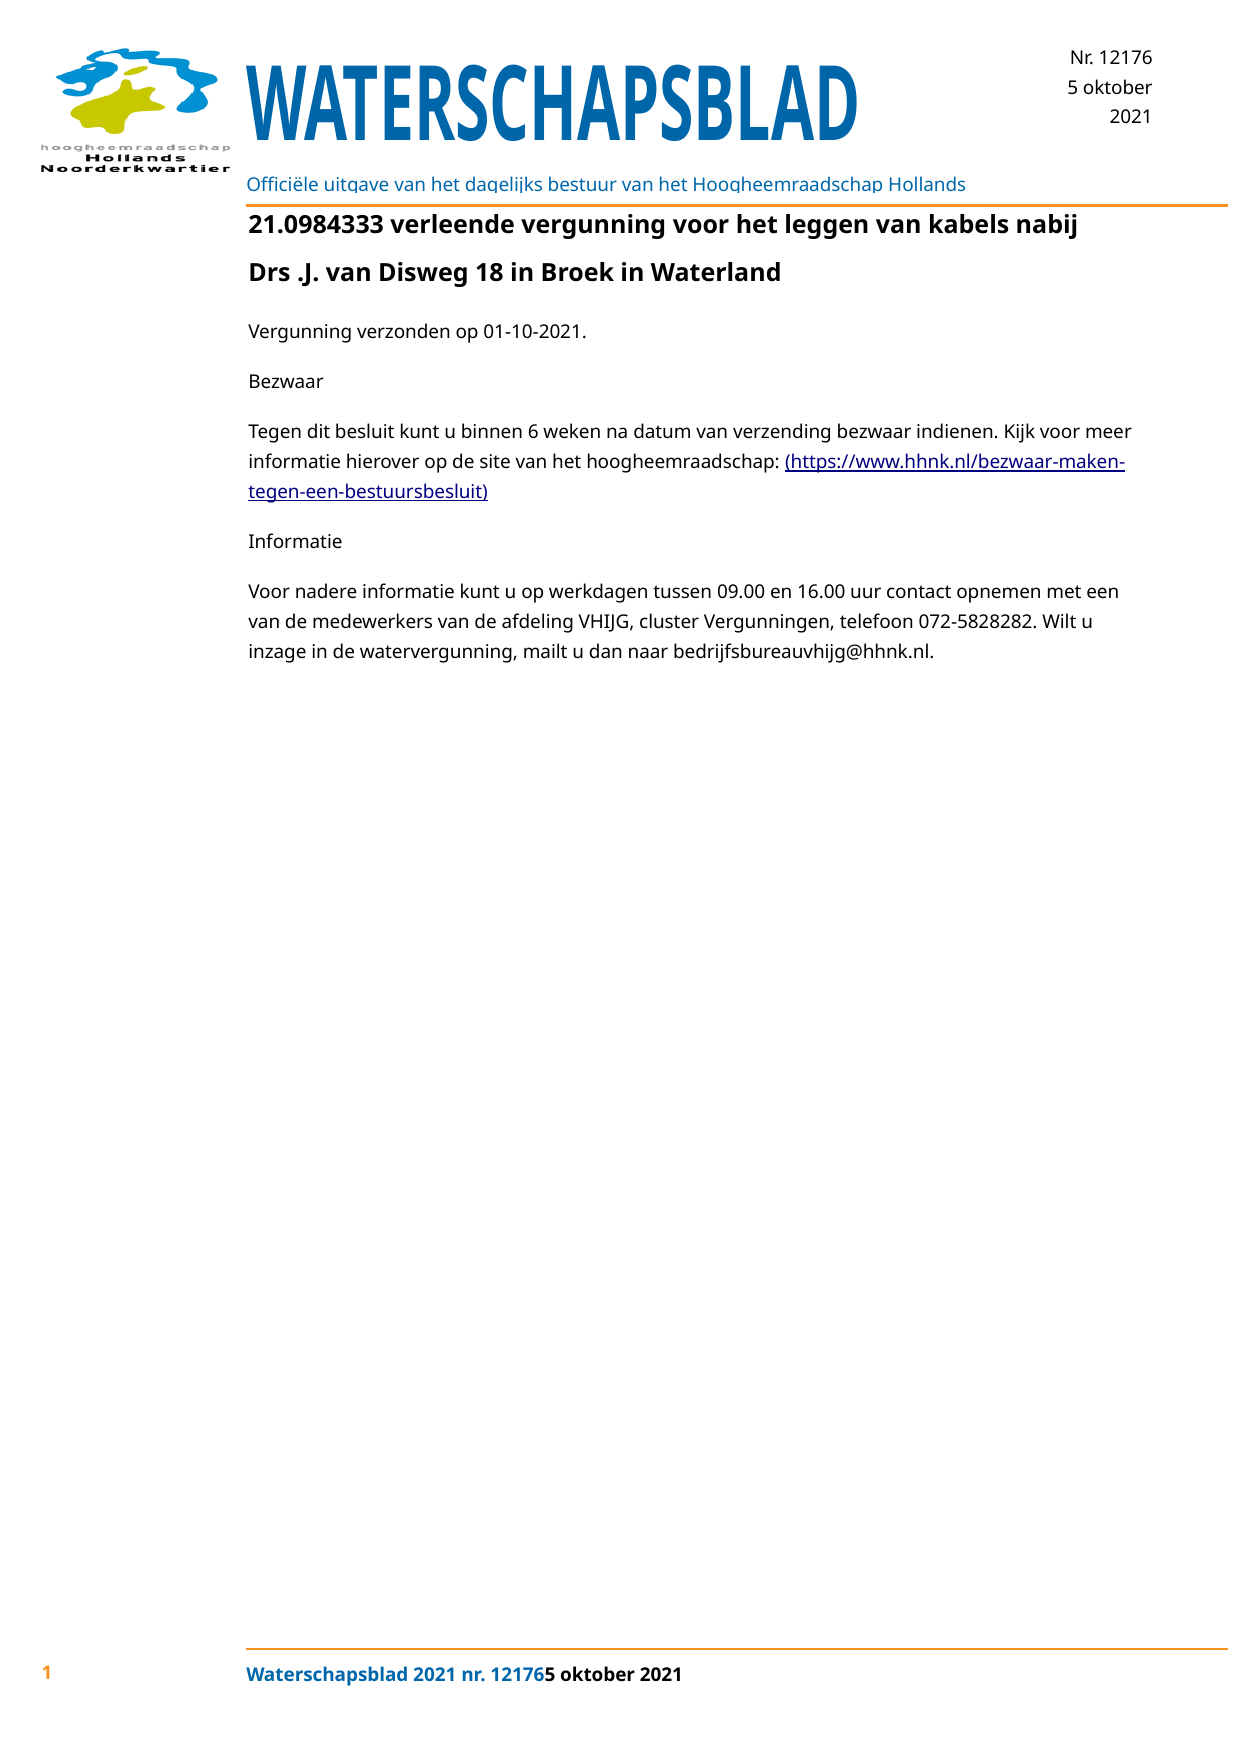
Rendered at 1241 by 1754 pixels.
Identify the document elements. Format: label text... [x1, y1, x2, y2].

text Bezwaar [248, 368, 1152, 394]
picture [41, 47, 231, 172]
text Informatie [248, 528, 1152, 554]
text Vergunning verzonden op 01-10-2021. [248, 318, 1152, 344]
text Voor nadere informatie kunt u op werkdagen tussen 09.00 en 16.00 uur contact opnemen met een van de medewerkers van de afdeling VHIJG, cluster Vergunningen, telefoon 072-5828282. Wilt u inzage in de watervergunning, mailt u dan naar bedrijfsbureauvhijg@hhnk.nl. [248, 579, 1152, 664]
text Tegen dit besluit kunt u binnen 6 weken na datum van verzending bezwaar indienen. Kijk voor meer informatie hierover op de site van het hoogheemraadschap: (https://www.hhnk.nl/bezwaar-maken-tegen-een-bestuursbesluit) [248, 419, 1152, 504]
text 21.0984333 verleende vergunning voor het leggen van kabels nabij Drs .J. van Disweg 18 in Broek in Waterland [248, 207, 1152, 288]
